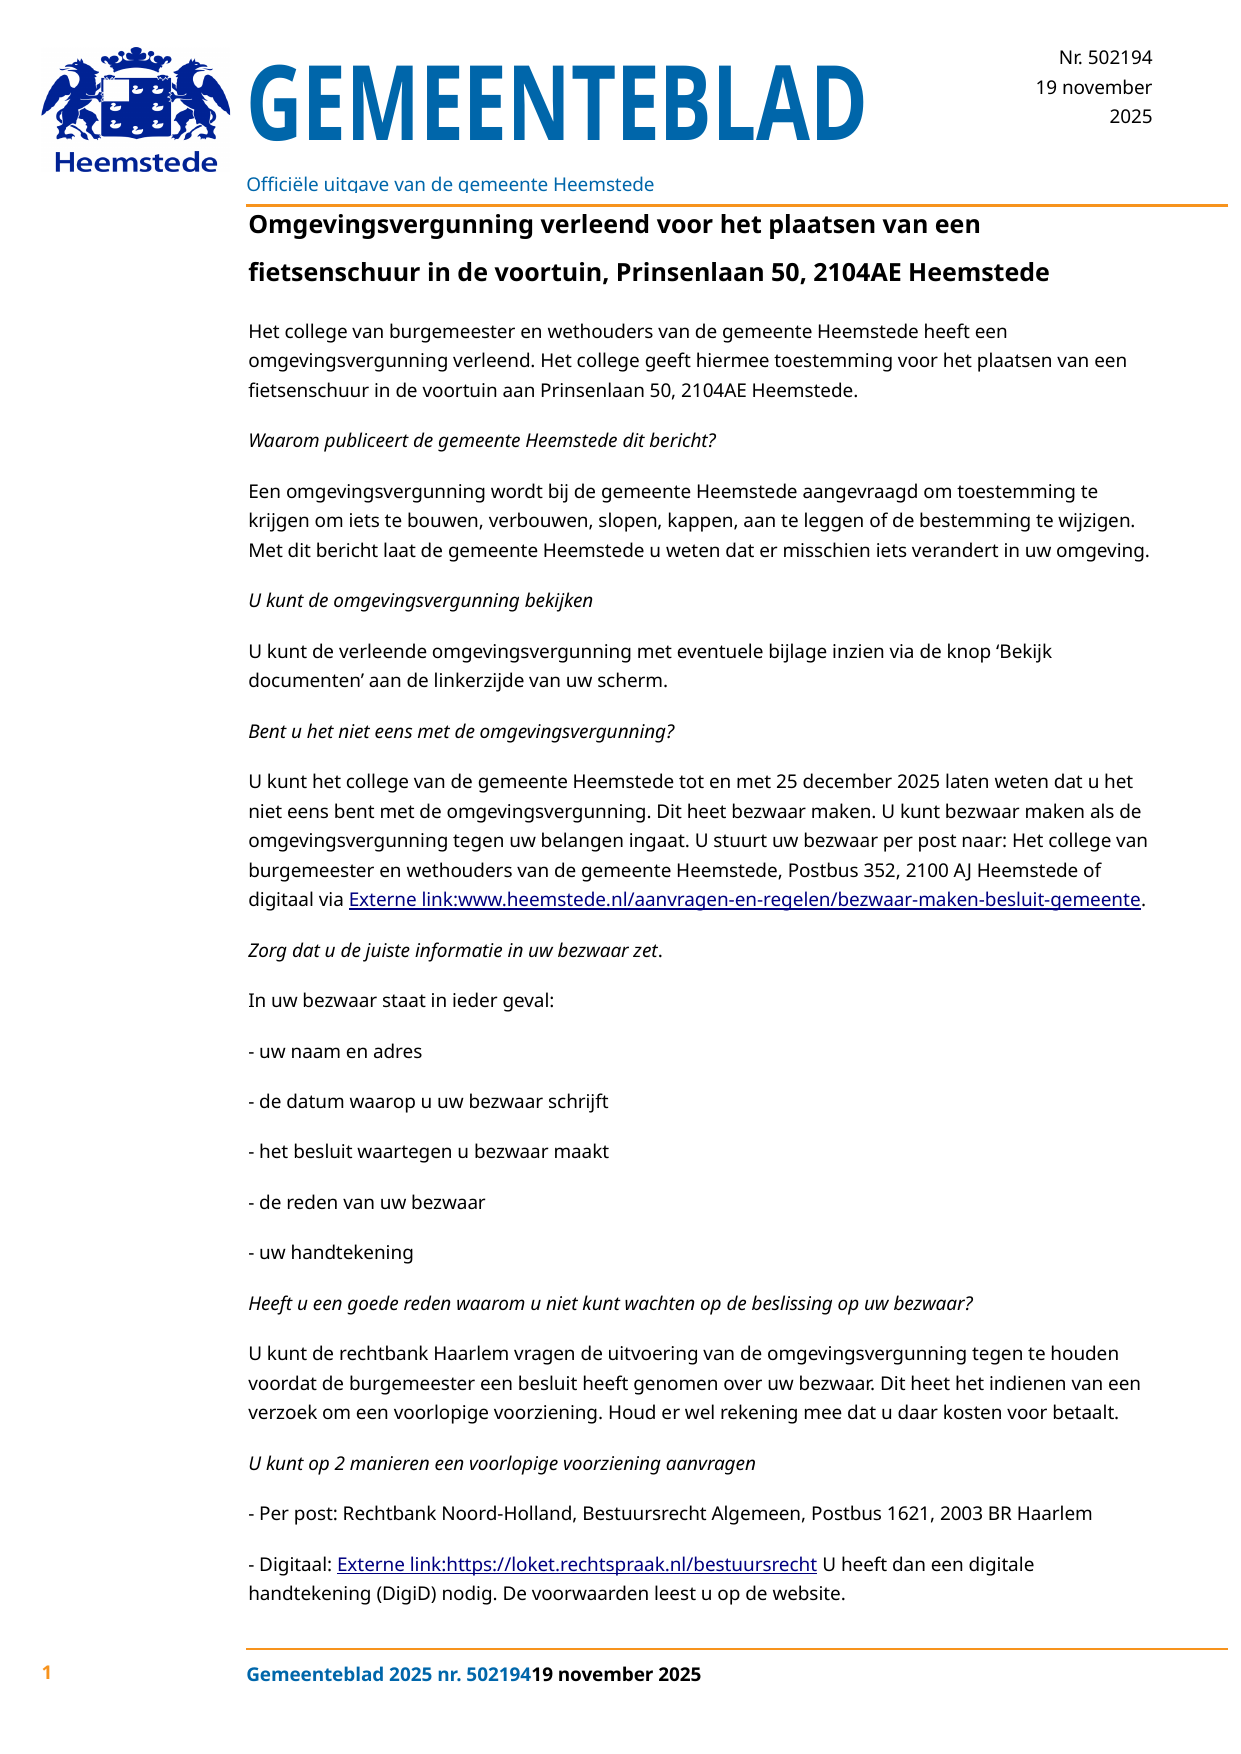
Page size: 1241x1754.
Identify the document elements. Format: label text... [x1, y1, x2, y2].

text U kunt de rechtbank Haarlem vragen de uitvoering van de omgevingsvergunning tegen te houden voordat de burgemeester een besluit heeft genomen over uw bezwaar. Dit heet het indienen van een verzoek om een voorlopige voorziening. Houd er wel rekening mee dat u daar kosten voor betaalt. [248, 1340, 1152, 1425]
text Bent u het niet eens met de omgevingsvergunning? [248, 718, 1152, 744]
text - de reden van uw bezwaar [248, 1189, 1152, 1215]
text - Digitaal: Externe link:https://loket.rechtspraak.nl/bestuursrecht U heeft dan een digitale handtekening (DigiD) nodig. De voorwaarden leest u op de website. [248, 1551, 1152, 1606]
text U kunt de verleende omgevingsvergunning met eventuele bijlage inzien via de knop ‘Bekijk documenten’ aan de linkerzijde van uw scherm. [248, 638, 1152, 693]
text - uw handtekening [248, 1239, 1152, 1265]
picture [41, 47, 231, 172]
text - uw naam en adres [248, 1038, 1152, 1064]
text - de datum waarop u uw bezwaar schrijft [248, 1088, 1152, 1114]
text U kunt de omgevingsvergunning bekijken [248, 587, 1152, 613]
text In uw bezwaar staat in ieder geval: [248, 987, 1152, 1013]
text - Per post: Rechtbank Noord-Holland, Bestuursrecht Algemeen, Postbus 1621, 2003 BR Haarlem [248, 1500, 1152, 1526]
text Heeft u een goede reden waarom u niet kunt wachten op de beslissing op uw bezwaar? [248, 1290, 1152, 1316]
text Waarom publiceert de gemeente Heemstede dit bericht? [248, 427, 1152, 453]
text U kunt het college van de gemeente Heemstede tot en met 25 december 2025 laten weten dat u het niet eens bent met de omgevingsvergunning. Dit heet bezwaar maken. U kunt bezwaar maken als de omgevingsvergunning tegen uw belangen ingaat. U stuurt uw bezwaar per post naar: Het college van burgemeester en wethouders van de gemeente Heemstede, Postbus 352, 2100 AJ Heemstede of digitaal via Externe link:www.heemstede.nl/aanvragen-en-regelen/bezwaar-maken-besluit-gemeente. [248, 768, 1152, 912]
text Omgevingsvergunning verleend voor het plaatsen van een fietsenschuur in de voortuin, Prinsenlaan 50, 2104AE Heemstede [248, 207, 1152, 288]
text U kunt op 2 manieren een voorlopige voorziening aanvragen [248, 1450, 1152, 1476]
text - het besluit waartegen u bezwaar maakt [248, 1139, 1152, 1164]
text Het college van burgemeester en wethouders van de gemeente Heemstede heeft een omgevingsvergunning verleend. Het college geeft hiermee toestemming voor het plaatsen van een fietsenschuur in de voortuin aan Prinsenlaan 50, 2104AE Heemstede. [248, 318, 1152, 403]
text Zorg dat u de juiste informatie in uw bezwaar zet. [248, 937, 1152, 963]
text Een omgevingsvergunning wordt bij de gemeente Heemstede aangevraagd om toestemming te krijgen om iets te bouwen, verbouwen, slopen, kappen, aan te leggen of de bestemming te wijzigen. Met dit bericht laat de gemeente Heemstede u weten dat er misschien iets verandert in uw omgeving. [248, 478, 1152, 563]
